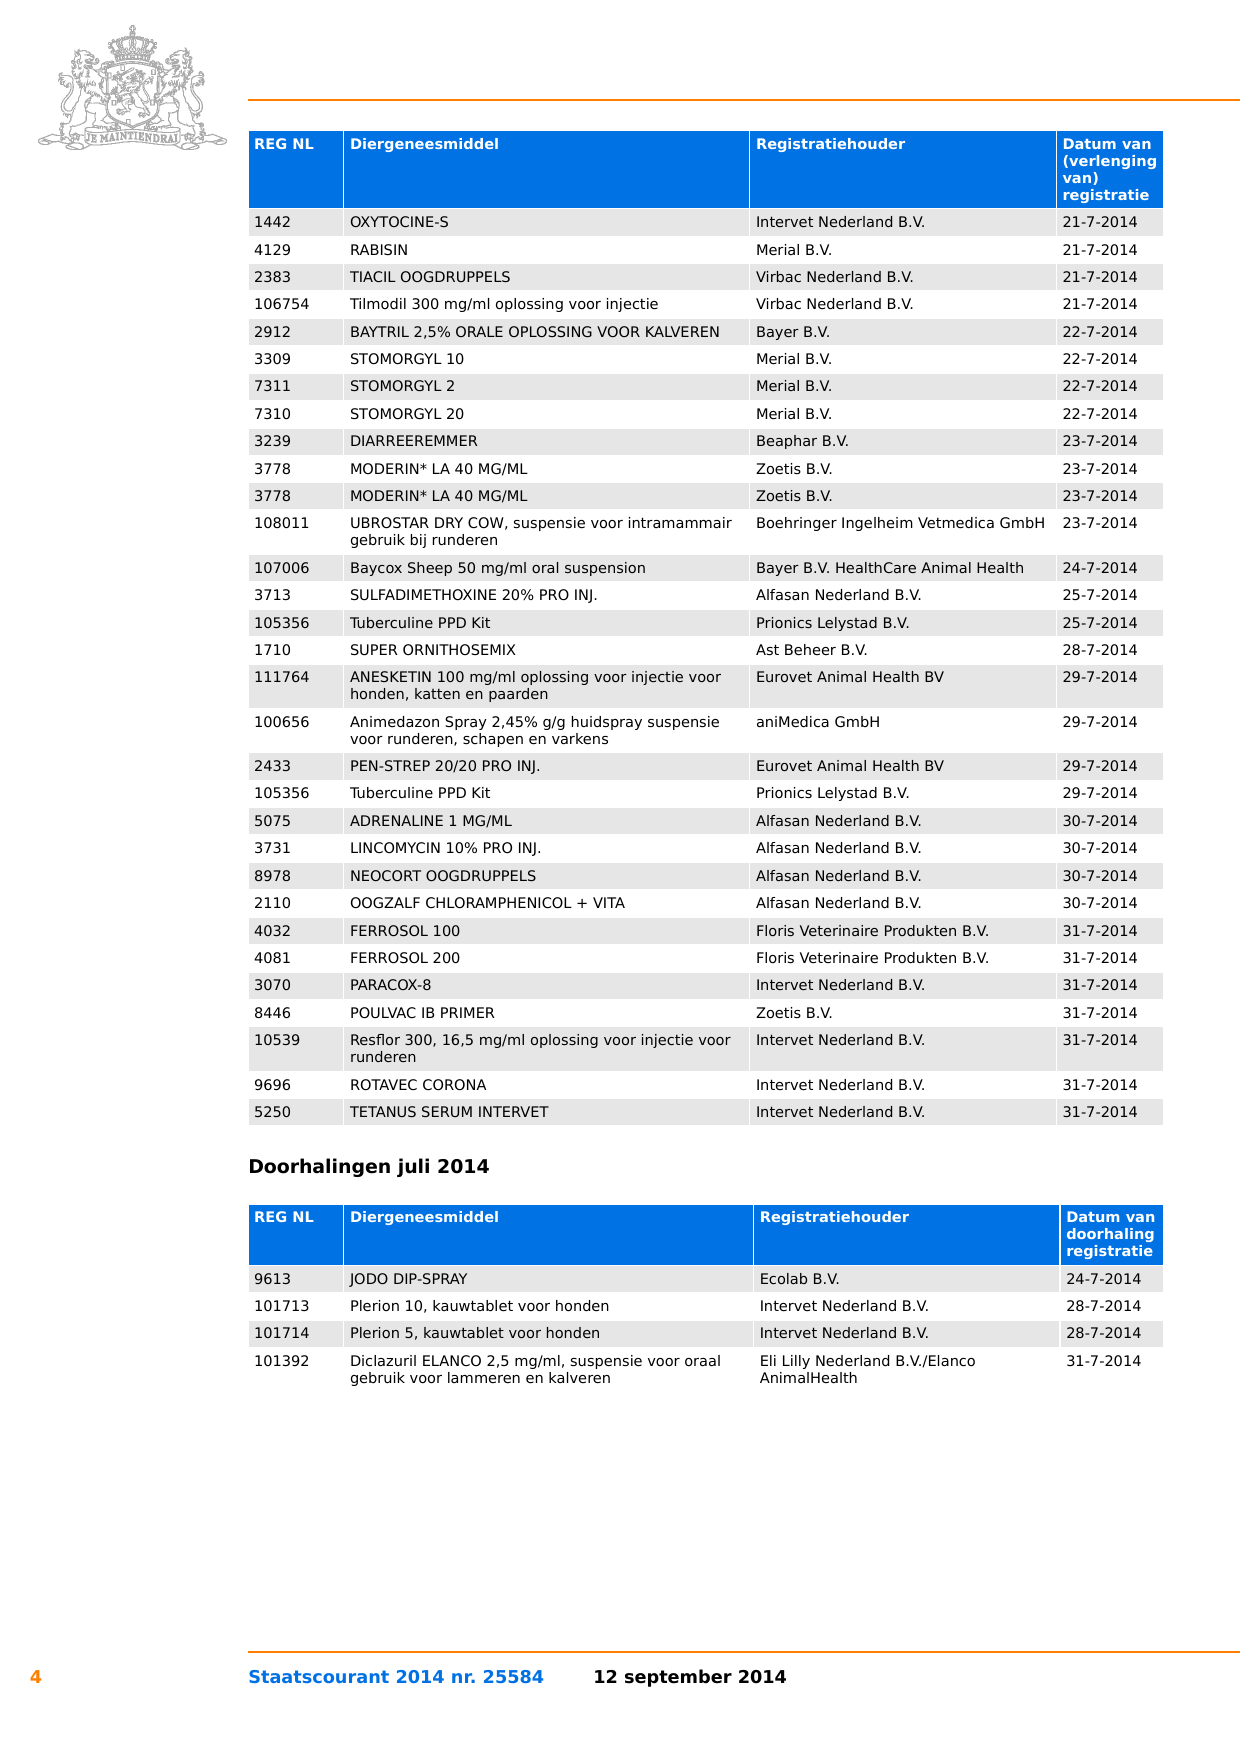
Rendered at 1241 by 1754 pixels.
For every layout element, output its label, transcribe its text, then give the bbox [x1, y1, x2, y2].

table_cell STOMORGYL 2 [344, 374, 749, 400]
table_cell 23-7-2014 [1057, 511, 1163, 554]
table_cell LINCOMYCIN 10% PRO INJ. [344, 836, 749, 862]
table_cell 22-7-2014 [1057, 401, 1163, 427]
table_cell Floris Veterinaire Produkten B.V. [750, 945, 1056, 971]
table_cell 3713 [249, 583, 343, 609]
table_cell 105356 [249, 781, 343, 807]
table_cell 23-7-2014 [1057, 483, 1163, 509]
table_cell 101713 [249, 1293, 343, 1319]
table_cell 2110 [249, 890, 343, 917]
table_cell 22-7-2014 [1057, 374, 1163, 400]
table_header Diergeneesmiddel [344, 131, 749, 208]
table_cell Alfasan Nederland B.V. [750, 863, 1056, 889]
table_cell 22-7-2014 [1057, 319, 1163, 345]
table_cell 107006 [249, 555, 343, 581]
table_header Datum van doorhaling registratie [1061, 1205, 1163, 1265]
table_cell 31-7-2014 [1057, 973, 1163, 999]
table_cell Merial B.V. [750, 237, 1056, 263]
table_header Registratiehouder [754, 1205, 1059, 1265]
table_cell 31-7-2014 [1057, 1072, 1163, 1098]
table_cell MODERIN* LA 40 MG/ML [344, 456, 749, 482]
table_cell Alfasan Nederland B.V. [750, 836, 1056, 862]
table_cell JODO DIP-SPRAY [344, 1266, 753, 1292]
table_cell 31-7-2014 [1057, 918, 1163, 944]
table_cell 5250 [249, 1099, 343, 1125]
table_cell 30-7-2014 [1057, 836, 1163, 862]
table_cell 23-7-2014 [1057, 456, 1163, 482]
table_cell Ast Beheer B.V. [750, 637, 1056, 663]
table_cell BAYTRIL 2,5% ORALE OPLOSSING VOOR KALVEREN [344, 319, 749, 345]
table_cell FERROSOL 100 [344, 918, 749, 944]
table_cell 29-7-2014 [1057, 665, 1163, 708]
table_cell 8446 [249, 1000, 343, 1026]
table_cell FERROSOL 200 [344, 945, 749, 971]
table_cell Tuberculine PPD Kit [344, 781, 749, 807]
table_cell 30-7-2014 [1057, 890, 1163, 917]
table_cell UBROSTAR DRY COW, suspensie voor intramammair gebruik bij runderen [344, 511, 749, 554]
table_cell 7310 [249, 401, 343, 427]
table_cell 30-7-2014 [1057, 808, 1163, 834]
table_cell Alfasan Nederland B.V. [750, 890, 1056, 917]
table_cell Zoetis B.V. [750, 483, 1056, 509]
table_cell 4129 [249, 237, 343, 263]
table_cell OXYTOCINE-S [344, 209, 749, 236]
table_cell Bayer B.V. HealthCare Animal Health [750, 555, 1056, 581]
table_cell Animedazon Spray 2,45% g/g huidspray suspensie voor runderen, schapen en varkens [344, 709, 749, 752]
table_cell 1442 [249, 209, 343, 236]
table_cell 106754 [249, 291, 343, 318]
table_cell 28-7-2014 [1061, 1293, 1163, 1319]
table_cell Virbac Nederland B.V. [750, 291, 1056, 318]
table_cell Intervet Nederland B.V. [754, 1321, 1059, 1347]
table_header REG NL [249, 1205, 343, 1265]
table_cell OOGZALF CHLORAMPHENICOL + VITA [344, 890, 749, 917]
table_cell 21-7-2014 [1057, 237, 1163, 263]
table_cell 22-7-2014 [1057, 346, 1163, 373]
table_cell Prionics Lelystad B.V. [750, 781, 1056, 807]
table_cell Intervet Nederland B.V. [754, 1293, 1059, 1319]
table_cell Plerion 10, kauwtablet voor honden [344, 1293, 753, 1319]
table_cell Plerion 5, kauwtablet voor honden [344, 1321, 753, 1347]
table_cell 21-7-2014 [1057, 264, 1163, 290]
table_cell 5075 [249, 808, 343, 834]
table_cell Intervet Nederland B.V. [750, 1072, 1056, 1098]
table_cell 31-7-2014 [1057, 1099, 1163, 1125]
table_cell Prionics Lelystad B.V. [750, 610, 1056, 636]
table_cell Merial B.V. [750, 374, 1056, 400]
table_cell DIARREEREMMER [344, 429, 749, 455]
table_cell NEOCORT OOGDRUPPELS [344, 863, 749, 889]
table_cell 31-7-2014 [1057, 1027, 1163, 1071]
table_cell 31-7-2014 [1061, 1348, 1163, 1391]
table_cell 7311 [249, 374, 343, 400]
table_cell 8978 [249, 863, 343, 889]
table_cell Beaphar B.V. [750, 429, 1056, 455]
table_cell Eli Lilly Nederland B.V./Elanco AnimalHealth [754, 1348, 1059, 1391]
table_cell Ecolab B.V. [754, 1266, 1059, 1292]
table_cell 2912 [249, 319, 343, 345]
table_cell Diclazuril ELANCO 2,5 mg/ml, suspensie voor oraal gebruik voor lammeren en kalveren [344, 1348, 753, 1391]
table_cell 1710 [249, 637, 343, 663]
table_cell 24-7-2014 [1061, 1266, 1163, 1292]
table_cell 25-7-2014 [1057, 610, 1163, 636]
table_cell 3731 [249, 836, 343, 862]
table_cell 29-7-2014 [1057, 753, 1163, 780]
table_cell 105356 [249, 610, 343, 636]
table_cell PEN-STREP 20/20 PRO INJ. [344, 753, 749, 780]
table_cell 28-7-2014 [1061, 1321, 1163, 1347]
table_cell 3309 [249, 346, 343, 373]
table_cell Boehringer Ingelheim Vetmedica GmbH [750, 511, 1056, 554]
table_cell 2433 [249, 753, 343, 780]
table_cell 21-7-2014 [1057, 291, 1163, 318]
table_cell aniMedica GmbH [750, 709, 1056, 752]
table_header Diergeneesmiddel [344, 1205, 753, 1265]
table_cell ANESKETIN 100 mg/ml oplossing voor injectie voor honden, katten en paarden [344, 665, 749, 708]
table_cell Resflor 300, 16,5 mg/ml oplossing voor injectie voor runderen [344, 1027, 749, 1071]
table_cell SUPER ORNITHOSEMIX [344, 637, 749, 663]
table_cell 24-7-2014 [1057, 555, 1163, 581]
table_cell 31-7-2014 [1057, 945, 1163, 971]
table_cell SULFADIMETHOXINE 20% PRO INJ. [344, 583, 749, 609]
table_cell Alfasan Nederland B.V. [750, 808, 1056, 834]
table_cell 2383 [249, 264, 343, 290]
table_cell 101392 [249, 1348, 343, 1391]
table_cell 4032 [249, 918, 343, 944]
table_cell 10539 [249, 1027, 343, 1071]
table_cell Alfasan Nederland B.V. [750, 583, 1056, 609]
table_cell 25-7-2014 [1057, 583, 1163, 609]
table_cell Baycox Sheep 50 mg/ml oral suspension [344, 555, 749, 581]
table_cell PARACOX-8 [344, 973, 749, 999]
table_cell Bayer B.V. [750, 319, 1056, 345]
table_cell STOMORGYL 10 [344, 346, 749, 373]
table_cell 100656 [249, 709, 343, 752]
table_cell RABISIN [344, 237, 749, 263]
table_cell STOMORGYL 20 [344, 401, 749, 427]
table_cell 9613 [249, 1266, 343, 1292]
picture [38, 25, 227, 150]
table_header Datum van (verlenging van) registratie [1057, 131, 1163, 208]
table_cell Merial B.V. [750, 401, 1056, 427]
table_cell MODERIN* LA 40 MG/ML [344, 483, 749, 509]
table_cell 29-7-2014 [1057, 709, 1163, 752]
table_cell Intervet Nederland B.V. [750, 209, 1056, 236]
table_cell TIACIL OOGDRUPPELS [344, 264, 749, 290]
table_cell Intervet Nederland B.V. [750, 1099, 1056, 1125]
table_cell Floris Veterinaire Produkten B.V. [750, 918, 1056, 944]
table_cell 29-7-2014 [1057, 781, 1163, 807]
table_cell 4081 [249, 945, 343, 971]
table_cell ROTAVEC CORONA [344, 1072, 749, 1098]
table_cell ADRENALINE 1 MG/ML [344, 808, 749, 834]
table_cell 21-7-2014 [1057, 209, 1163, 236]
table_cell Tilmodil 300 mg/ml oplossing voor injectie [344, 291, 749, 318]
table_header REG NL [249, 131, 343, 208]
table_cell 3239 [249, 429, 343, 455]
table_cell 3070 [249, 973, 343, 999]
table_cell Zoetis B.V. [750, 456, 1056, 482]
table_cell 101714 [249, 1321, 343, 1347]
table_cell TETANUS SERUM INTERVET [344, 1099, 749, 1125]
table_cell Virbac Nederland B.V. [750, 264, 1056, 290]
table_cell POULVAC IB PRIMER [344, 1000, 749, 1026]
table_cell 31-7-2014 [1057, 1000, 1163, 1026]
table_cell 30-7-2014 [1057, 863, 1163, 889]
table_cell Tuberculine PPD Kit [344, 610, 749, 636]
table_cell 9696 [249, 1072, 343, 1098]
table_cell Intervet Nederland B.V. [750, 973, 1056, 999]
table_cell Zoetis B.V. [750, 1000, 1056, 1026]
table_cell 28-7-2014 [1057, 637, 1163, 663]
table_cell Intervet Nederland B.V. [750, 1027, 1056, 1071]
table_cell Eurovet Animal Health BV [750, 665, 1056, 708]
table_cell 3778 [249, 483, 343, 509]
table_cell 3778 [249, 456, 343, 482]
subtitle Doorhalingen juli 2014 [248, 1156, 1163, 1178]
table_cell 23-7-2014 [1057, 429, 1163, 455]
table_cell 108011 [249, 511, 343, 554]
table_cell Eurovet Animal Health BV [750, 753, 1056, 780]
table_cell Merial B.V. [750, 346, 1056, 373]
table_cell 111764 [249, 665, 343, 708]
table_header Registratiehouder [750, 131, 1056, 208]
